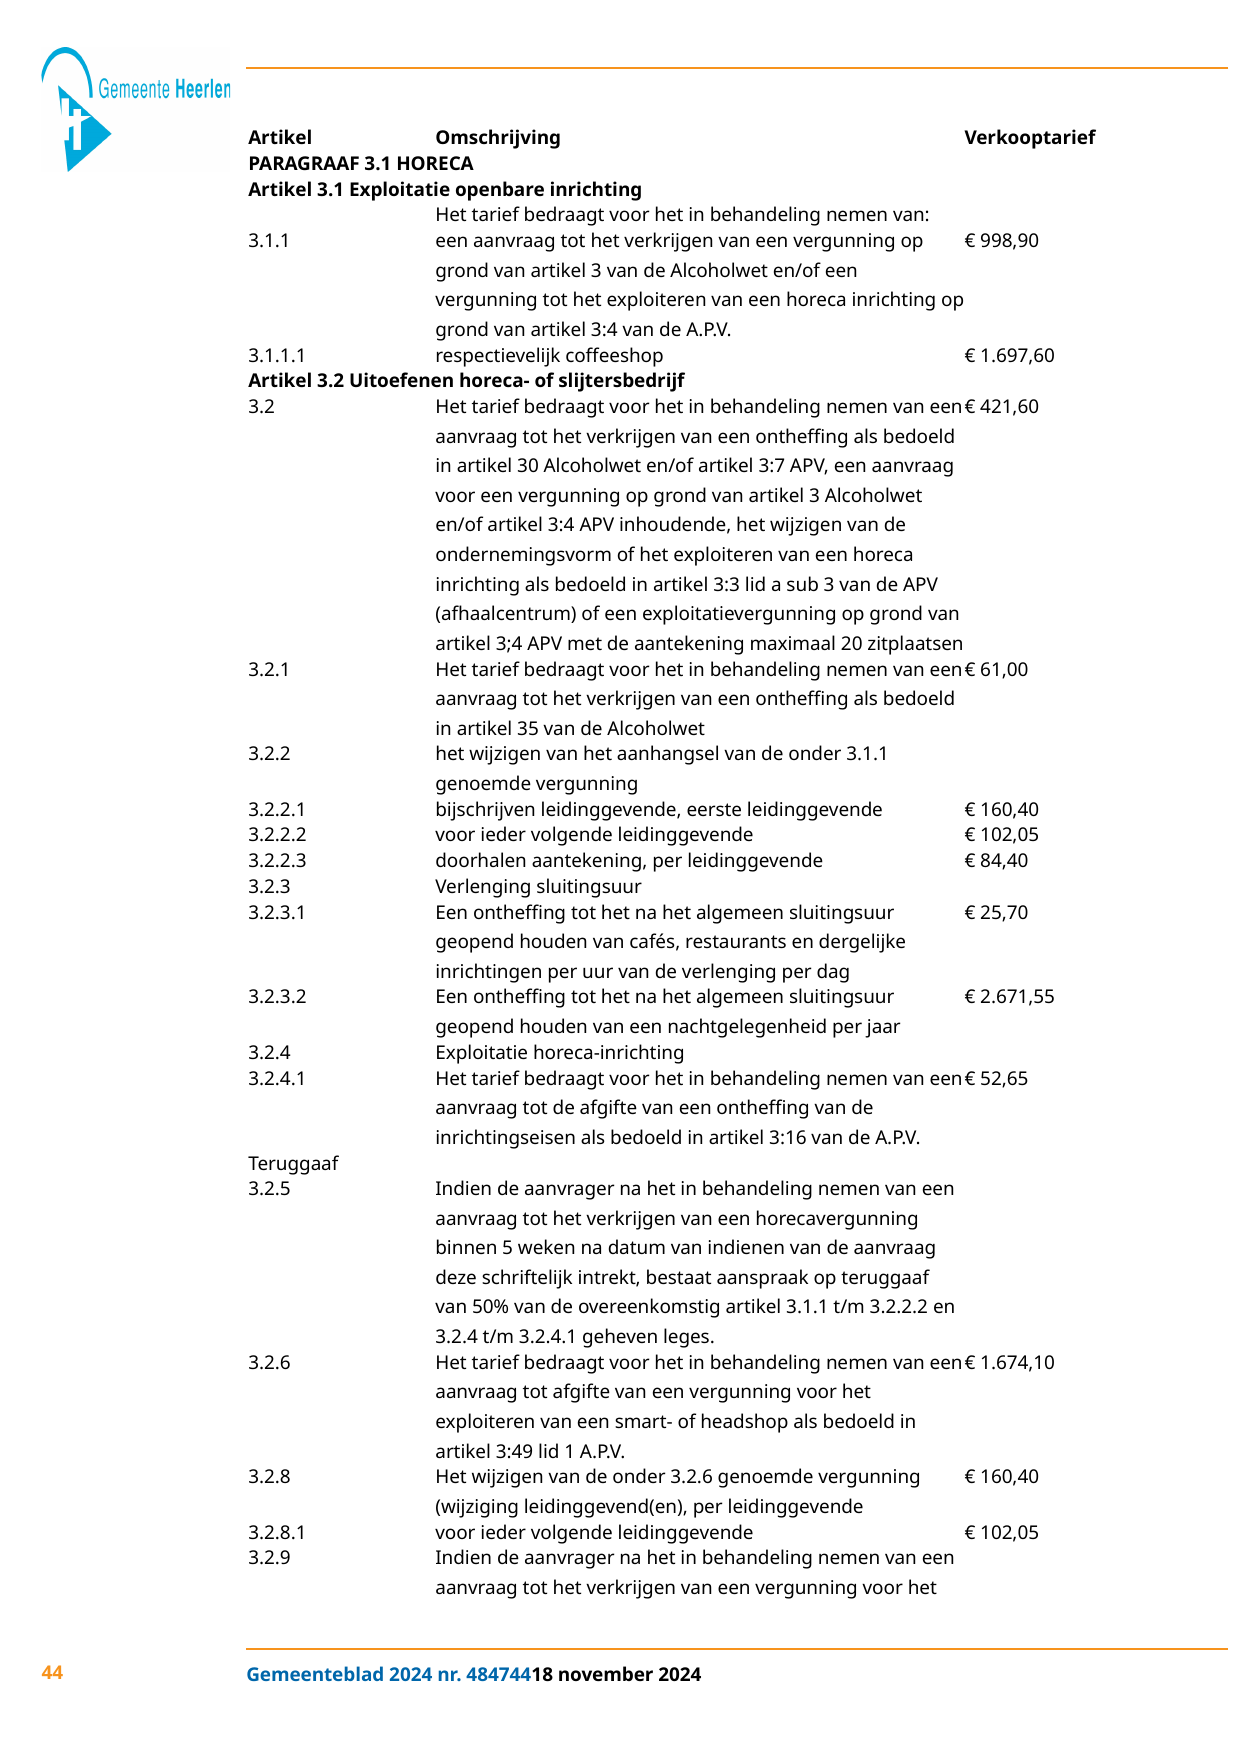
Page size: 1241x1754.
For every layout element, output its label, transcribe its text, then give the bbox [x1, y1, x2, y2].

table_cell € 61,00 [964, 656, 1152, 741]
table_cell 3.2.2.2 [248, 822, 435, 847]
table_cell 3.1.1.1 [248, 342, 435, 368]
table_header Omschrijving [435, 125, 964, 150]
table_cell 3.2.1 [248, 656, 435, 741]
table_cell Het tarief bedraagt voor het in behandeling nemen van een aanvraag tot de afgifte van een ontheffing van de inrichtingseisen als bedoeld in artikel 3:16 van de A.P.V. [435, 1065, 964, 1150]
table_cell Verlenging sluitingsuur [435, 873, 964, 899]
table_cell [964, 1039, 1152, 1065]
table_cell € 160,40 [964, 796, 1152, 822]
table_cell € 421,60 [964, 393, 1152, 656]
table_cell 3.2.3 [248, 873, 435, 899]
table_cell € 2.671,55 [964, 984, 1152, 1039]
table_cell het wijzigen van het aanhangsel van de onder 3.1.1 genoemde vergunning [435, 741, 964, 796]
table_cell 3.1.1 [248, 228, 435, 342]
table_cell Het tarief bedraagt voor het in behandeling nemen van: [435, 202, 964, 227]
table_cell 3.2.8 [248, 1464, 435, 1519]
table_cell € 102,05 [964, 822, 1152, 847]
table_cell Een ontheffing tot het na het algemeen sluitingsuur geopend houden van cafés, restaurants en dergelijke inrichtingen per uur van de verlenging per dag [435, 899, 964, 984]
table_cell € 998,90 [964, 228, 1152, 342]
table_cell 3.2.9 [248, 1545, 435, 1600]
table_cell Het tarief bedraagt voor het in behandeling nemen van een aanvraag tot het verkrijgen van een ontheffing als bedoeld in artikel 35 van de Alcoholwet [435, 656, 964, 741]
table_cell 3.2.2.3 [248, 848, 435, 873]
table_cell een aanvraag tot het verkrijgen van een vergunning op grond van artikel 3 van de Alcoholwet en/of een vergunning tot het exploiteren van een horeca inrichting op grond van artikel 3:4 van de A.P.V. [435, 228, 964, 342]
picture [41, 47, 231, 172]
table_cell 3.2.5 [248, 1175, 435, 1349]
table_header Verkooptarief [964, 125, 1152, 150]
table_cell respectievelijk coffeeshop [435, 342, 964, 368]
table_cell PARAGRAAF 3.1 HORECA [248, 150, 1152, 176]
table_cell voor ieder volgende leidinggevende [435, 1519, 964, 1544]
table_cell 3.2 [248, 393, 435, 656]
table_cell [248, 202, 435, 227]
table_cell 3.2.4 [248, 1039, 435, 1065]
table_cell 3.2.3.2 [248, 984, 435, 1039]
table_cell Een ontheffing tot het na het algemeen sluitingsuur geopend houden van een nachtgelegenheid per jaar [435, 984, 964, 1039]
table_cell € 52,65 [964, 1065, 1152, 1150]
table_cell € 160,40 [964, 1464, 1152, 1519]
table_cell € 84,40 [964, 848, 1152, 873]
table_cell 3.2.8.1 [248, 1519, 435, 1544]
table_cell [964, 873, 1152, 899]
table_cell Het tarief bedraagt voor het in behandeling nemen van een aanvraag tot afgifte van een vergunning voor het exploiteren van een smart- of headshop als bedoeld in artikel 3:49 lid 1 A.P.V. [435, 1349, 964, 1463]
table_cell 3.2.6 [248, 1349, 435, 1463]
table_cell 3.2.2 [248, 741, 435, 796]
table_cell 3.2.4.1 [248, 1065, 435, 1150]
table_cell voor ieder volgende leidinggevende [435, 822, 964, 847]
table_cell 3.2.2.1 [248, 796, 435, 822]
table_cell € 25,70 [964, 899, 1152, 984]
table_cell Indien de aanvrager na het in behandeling nemen van een aanvraag tot het verkrijgen van een vergunning voor het [435, 1545, 964, 1600]
table_cell [964, 202, 1152, 227]
table_cell Het tarief bedraagt voor het in behandeling nemen van een aanvraag tot het verkrijgen van een ontheffing als bedoeld in artikel 30 Alcoholwet en/of artikel 3:7 APV, een aanvraag voor een vergunning op grond van artikel 3 Alcoholwet en/of artikel 3:4 APV inhoudende, het wijzigen van de ondernemingsvorm of het exploiteren van een horeca inrichting als bedoeld in artikel 3:3 lid a sub 3 van de APV (afhaalcentrum) of een exploitatievergunning op grond van artikel 3;4 APV met de aantekening maximaal 20 zitplaatsen [435, 393, 964, 656]
table_cell 3.2.3.1 [248, 899, 435, 984]
table_cell Artikel 3.1 Exploitatie openbare inrichting [248, 176, 1152, 202]
table_cell Exploitatie horeca-inrichting [435, 1039, 964, 1065]
table_cell Artikel 3.2 Uitoefenen horeca- of slijtersbedrijf [248, 368, 1152, 393]
table_cell [964, 1175, 1152, 1349]
table_cell bijschrijven leidinggevende, eerste leidinggevende [435, 796, 964, 822]
table_cell Het wijzigen van de onder 3.2.6 genoemde vergunning (wijziging leidinggevend(en), per leidinggevende [435, 1464, 964, 1519]
picture [41, 47, 59, 70]
table_cell € 1.697,60 [964, 342, 1152, 368]
table_cell € 1.674,10 [964, 1349, 1152, 1463]
table_cell doorhalen aantekening, per leidinggevende [435, 848, 964, 873]
table_cell [964, 1545, 1152, 1600]
table_cell € 102,05 [964, 1519, 1152, 1544]
table_cell Indien de aanvrager na het in behandeling nemen van een aanvraag tot het verkrijgen van een horecavergunning binnen 5 weken na datum van indienen van de aanvraag deze schriftelijk intrekt, bestaat aanspraak op teruggaaf van 50% van de overeenkomstig artikel 3.1.1 t/m 3.2.2.2 en 3.2.4 t/m 3.2.4.1 geheven leges. [435, 1175, 964, 1349]
table_header Artikel [248, 125, 435, 150]
table_cell Teruggaaf [248, 1150, 1152, 1175]
table_cell [964, 741, 1152, 796]
